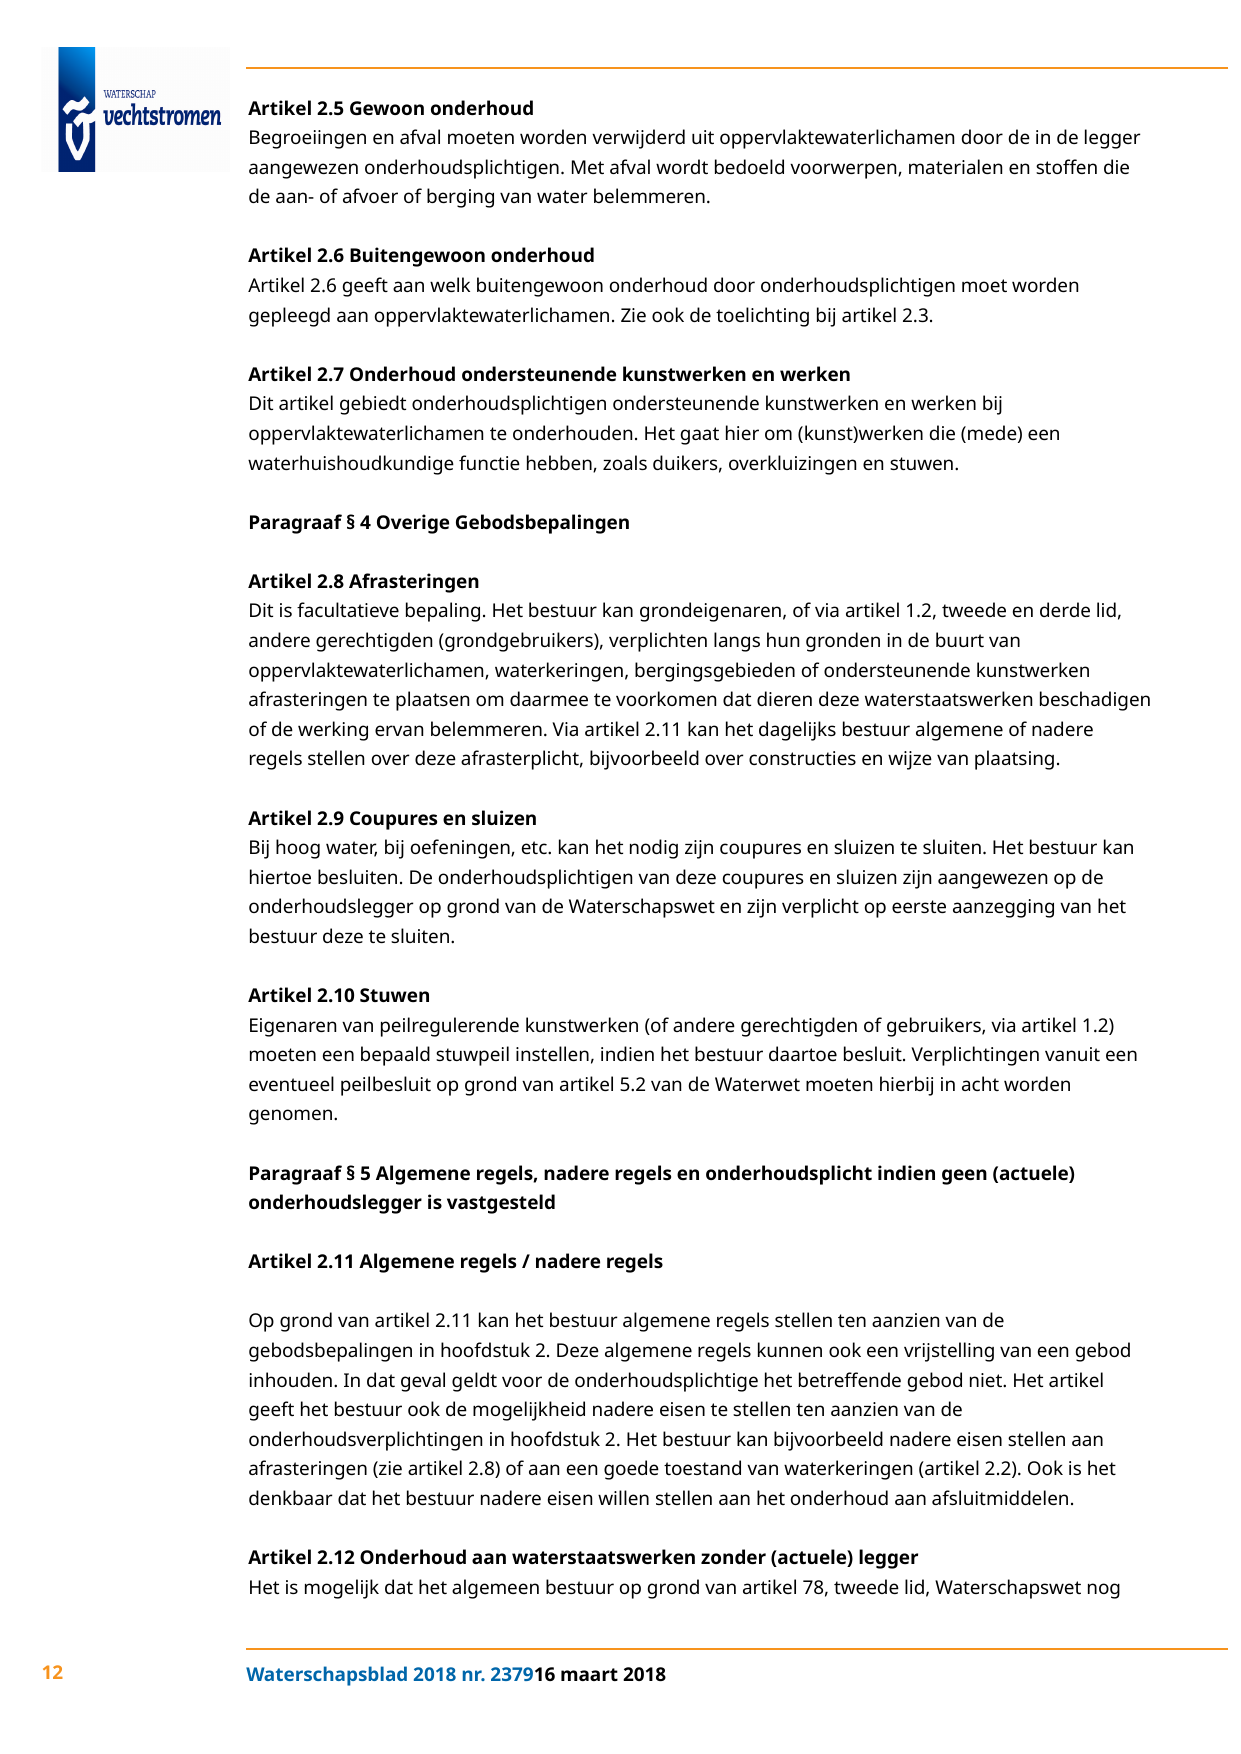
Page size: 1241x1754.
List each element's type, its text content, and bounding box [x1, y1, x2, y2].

text Paragraaf § 5 Algemene regels, nadere regels en onderhoudsplicht indien geen (actuele) onderhoudslegger is vastgesteld [248, 1160, 1152, 1215]
text Artikel 2.9 Coupures en sluizen [248, 805, 1152, 831]
text Het is mogelijk dat het algemeen bestuur op grond van artikel 78, tweede lid, Waterschapswet nog [248, 1574, 1152, 1600]
text Eigenaren van peilregulerende kunstwerken (of andere gerechtigden of gebruikers, via artikel 1.2) moeten een bepaald stuwpeil instellen, indien het bestuur daartoe besluit. Verplichtingen vanuit een eventueel peilbesluit op grond van artikel 5.2 van de Waterwet moeten hierbij in acht worden genomen. [248, 1012, 1152, 1126]
text Artikel 2.10 Stuwen [248, 982, 1152, 1008]
picture [41, 47, 231, 172]
text Op grond van artikel 2.11 kan het bestuur algemene regels stellen ten aanzien van de gebodsbepalingen in hoofdstuk 2. Deze algemene regels kunnen ook een vrijstelling van een gebod inhouden. In dat geval geldt voor de onderhoudsplichtige het betreffende gebod niet. Het artikel geeft het bestuur ook de mogelijkheid nadere eisen te stellen ten aanzien van de onderhoudsverplichtingen in hoofdstuk 2. Het bestuur kan bijvoorbeeld nadere eisen stellen aan afrasteringen (zie artikel 2.8) of aan een goede toestand van waterkeringen (artikel 2.2). Ook is het denkbaar dat het bestuur nadere eisen willen stellen aan het onderhoud aan afsluitmiddelen. [248, 1308, 1152, 1511]
text Begroeiingen en afval moeten worden verwijderd uit oppervlaktewaterlichamen door de in de legger aangewezen onderhoudsplichtigen. Met afval wordt bedoeld voorwerpen, materialen en stoffen die de aan- of afvoer of berging van water belemmeren. [248, 124, 1152, 209]
text Artikel 2.7 Onderhoud ondersteunende kunstwerken en werken [248, 361, 1152, 387]
text Artikel 2.6 geeft aan welk buitengewoon onderhoud door onderhoudsplichtigen moet worden gepleegd aan oppervlaktewaterlichamen. Zie ook de toelichting bij artikel 2.3. [248, 272, 1152, 328]
text Artikel 2.5 Gewoon onderhoud [248, 95, 1152, 121]
text Dit artikel gebiedt onderhoudsplichtigen ondersteunende kunstwerken en werken bij oppervlaktewaterlichamen te onderhouden. Het gaat hier om (kunst)werken die (mede) een waterhuishoudkundige functie hebben, zoals duikers, overkluizingen en stuwen. [248, 391, 1152, 476]
text Artikel 2.12 Onderhoud aan waterstaatswerken zonder (actuele) legger [248, 1544, 1152, 1570]
text Paragraaf § 4 Overige Gebodsbepalingen [248, 509, 1152, 535]
text Artikel 2.6 Buitengewoon onderhoud [248, 243, 1152, 268]
text Dit is facultatieve bepaling. Het bestuur kan grondeigenaren, of via artikel 1.2, tweede en derde lid, andere gerechtigden (grondgebruikers), verplichten langs hun gronden in de buurt van oppervlaktewaterlichamen, waterkeringen, bergingsgebieden of ondersteunende kunstwerken afrasteringen te plaatsen om daarmee te voorkomen dat dieren deze waterstaatswerken beschadigen of de werking ervan belemmeren. Via artikel 2.11 kan het dagelijks bestuur algemene of nadere regels stellen over deze afrasterplicht, bijvoorbeeld over constructies en wijze van plaatsing. [248, 598, 1152, 771]
text Artikel 2.11 Algemene regels / nadere regels [248, 1248, 1152, 1274]
text Bij hoog water, bij oefeningen, etc. kan het nodig zijn coupures en sluizen te sluiten. Het bestuur kan hiertoe besluiten. De onderhoudsplichtigen van deze coupures en sluizen zijn aangewezen op de onderhoudslegger op grond van de Waterschapswet en zijn verplicht op eerste aanzegging van het bestuur deze te sluiten. [248, 834, 1152, 949]
text Artikel 2.8 Afrasteringen [248, 568, 1152, 594]
